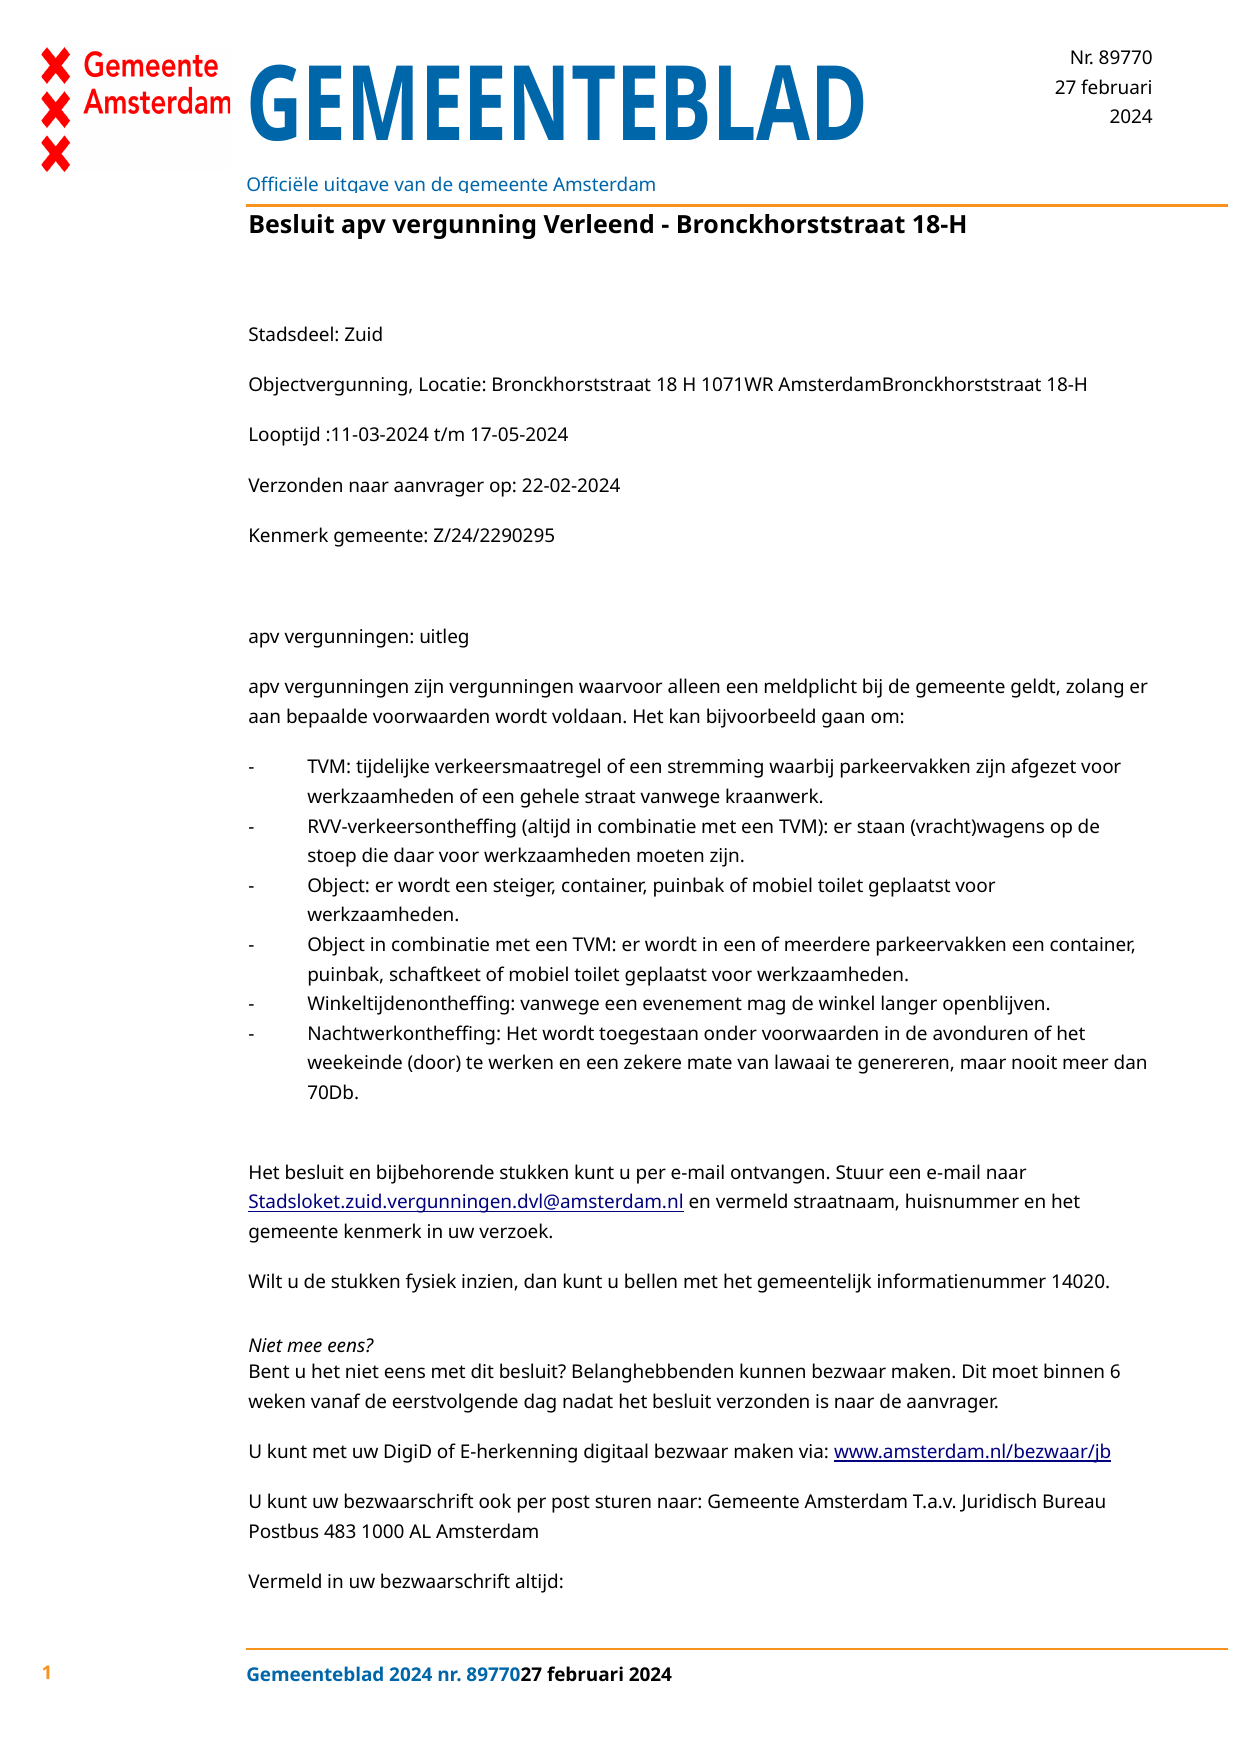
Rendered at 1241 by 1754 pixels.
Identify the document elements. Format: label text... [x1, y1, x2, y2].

list Nachtwerkontheffing: Het wordt toegestaan onder voorwaarden in de avonduren of het weekeinde (door) te werken en een zekere mate van lawaai te genereren, maar nooit meer dan 70Db. [248, 1020, 1152, 1105]
list TVM: tijdelijke verkeersmaatregel of een stremming waarbij parkeervakken zijn afgezet voor werkzaamheden of een gehele straat vanwege kraanwerk. [248, 754, 1152, 809]
text Objectvergunning, Locatie: Bronckhorststraat 18 H 1071WR AmsterdamBronckhorststraat 18-H [248, 371, 1152, 397]
text U kunt met uw DigiD of E-herkenning digitaal bezwaar maken via: www.amsterdam.nl/bezwaar/jb [248, 1438, 1152, 1464]
list Object: er wordt een steiger, container, puinbak of mobiel toilet geplaatst voor werkzaamheden. [248, 872, 1152, 927]
text Besluit apv vergunning Verleend - Bronckhorststraat 18-H [248, 207, 1152, 241]
text Niet mee eens? [248, 1333, 1152, 1358]
text Looptijd :11-03-2024 t/m 17-05-2024 [248, 422, 1152, 447]
text Kenmerk gemeente: Z/24/2290295 [248, 522, 1152, 548]
text Het besluit en bijbehorende stukken kunt u per e-mail ontvangen. Stuur een e-mail naar Stadsloket.zuid.vergunningen.dvl@amsterdam.nl en vermeld straatnaam, huisnummer en het gemeente kenmerk in uw verzoek. [248, 1159, 1152, 1244]
list Object in combinatie met een TVM: er wordt in een of meerdere parkeervakken een container, puinbak, schaftkeet of mobiel toilet geplaatst voor werkzaamheden. [248, 931, 1152, 986]
list RVV-verkeersontheffing (altijd in combinatie met een TVM): er staan (vracht)wagens op de stoep die daar voor werkzaamheden moeten zijn. [248, 813, 1152, 868]
list Winkeltijdenontheffing: vanwege een evenement mag de winkel langer openblijven. [248, 990, 1152, 1016]
text Vermeld in uw bezwaarschrift altijd: [248, 1569, 1152, 1594]
text apv vergunningen: uitleg [248, 623, 1152, 649]
text U kunt uw bezwaarschrift ook per post sturen naar: Gemeente Amsterdam T.a.v. Juridisch Bureau Postbus 483 1000 AL Amsterdam [248, 1489, 1152, 1544]
text Wilt u de stukken fysiek inzien, dan kunt u bellen met het gemeentelijk informatienummer 14020. [248, 1269, 1152, 1294]
text apv vergunningen zijn vergunningen waarvoor alleen een meldplicht bij de gemeente geldt, zolang er aan bepaalde voorwaarden wordt voldaan. Het kan bijvoorbeeld gaan om: [248, 674, 1152, 729]
text Bent u het niet eens met dit besluit? Belanghebbenden kunnen bezwaar maken. Dit moet binnen 6 weken vanaf de eerstvolgende dag nadat het besluit verzonden is naar de aanvrager. [248, 1358, 1152, 1414]
text Stadsdeel: Zuid [248, 321, 1152, 346]
picture [41, 47, 231, 172]
text Verzonden naar aanvrager op: 22-02-2024 [248, 472, 1152, 498]
